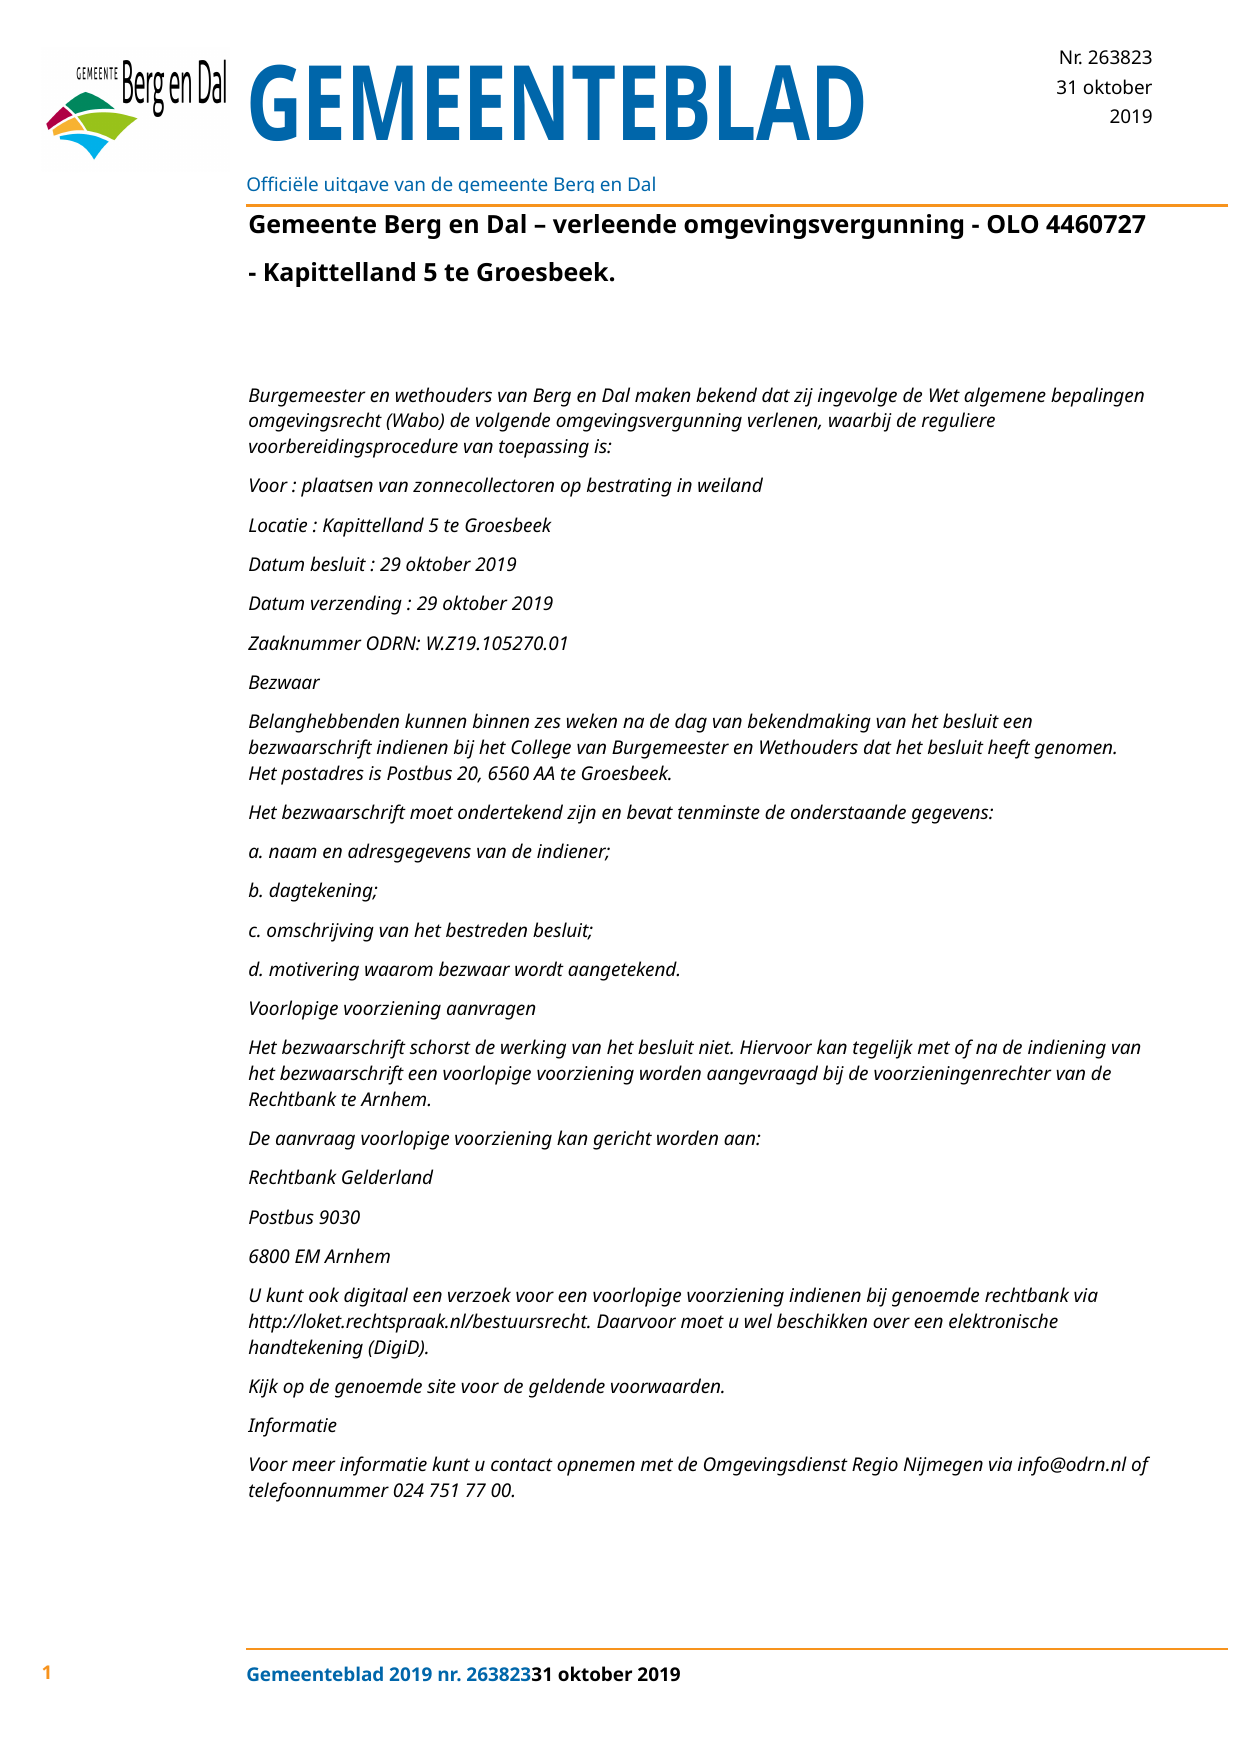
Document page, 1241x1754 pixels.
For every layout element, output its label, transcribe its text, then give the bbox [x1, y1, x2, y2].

text Bezwaar [248, 669, 1152, 695]
text Het bezwaarschrift schorst de werking van het besluit niet. Hiervoor kan tegelijk met of na de indiening van het bezwaarschrift een voorlopige voorziening worden aangevraagd bij de voorzieningenrechter van de Rechtbank te Arnhem. [248, 1034, 1152, 1112]
text Belanghebbenden kunnen binnen zes weken na de dag van bekendmaking van het besluit een bezwaarschrift indienen bij het College van Burgemeester en Wethouders dat het besluit heeft genomen. Het postadres is Postbus 20, 6560 AA te Groesbeek. [248, 708, 1152, 785]
text Locatie : Kapittelland 5 te Groesbeek [248, 512, 1152, 538]
text Datum verzending : 29 oktober 2019 [248, 590, 1152, 616]
text 6800 EM Arnhem [248, 1243, 1152, 1269]
text Burgemeester en wethouders van Berg en Dal maken bekend dat zij ingevolge de Wet algemene bepalingen omgevingsrecht (Wabo) de volgende omgevingsvergunning verlenen, waarbij de reguliere voorbereidingsprocedure van toepassing is: [248, 382, 1152, 459]
picture [41, 47, 231, 172]
text Datum besluit : 29 oktober 2019 [248, 551, 1152, 577]
text Postbus 9030 [248, 1204, 1152, 1229]
text Het bezwaarschrift moet ondertekend zijn en bevat tenminste de onderstaande gegevens: [248, 799, 1152, 825]
text Voorlopige voorziening aanvragen [248, 995, 1152, 1021]
text c. omschrijving van het bestreden besluit; [248, 917, 1152, 942]
text Informatie [248, 1412, 1152, 1438]
text Kijk op de genoemde site voor de geldende voorwaarden. [248, 1373, 1152, 1399]
text a. naam en adresgegevens van de indiener; [248, 838, 1152, 864]
text b. dagtekening; [248, 877, 1152, 903]
text d. motivering waarom bezwaar wordt aangetekend. [248, 956, 1152, 982]
text U kunt ook digitaal een verzoek voor een voorlopige voorziening indienen bij genoemde rechtbank via http://loket.rechtspraak.nl/bestuursrecht. Daarvoor moet u wel beschikken over een elektronische handtekening (DigiD). [248, 1282, 1152, 1359]
text Voor : plaatsen van zonnecollectoren op bestrating in weiland [248, 473, 1152, 498]
text Voor meer informatie kunt u contact opnemen met de Omgevingsdienst Regio Nijmegen via info@odrn.nl of telefoonnummer 024 751 77 00. [248, 1452, 1152, 1503]
text Gemeente Berg en Dal – verleende omgevingsvergunning - OLO 4460727 - Kapittelland 5 te Groesbeek. [248, 207, 1152, 288]
text Zaaknummer ODRN: W.Z19.105270.01 [248, 630, 1152, 655]
text Rechtbank Gelderland [248, 1164, 1152, 1190]
text De aanvraag voorlopige voorziening kan gericht worden aan: [248, 1125, 1152, 1151]
